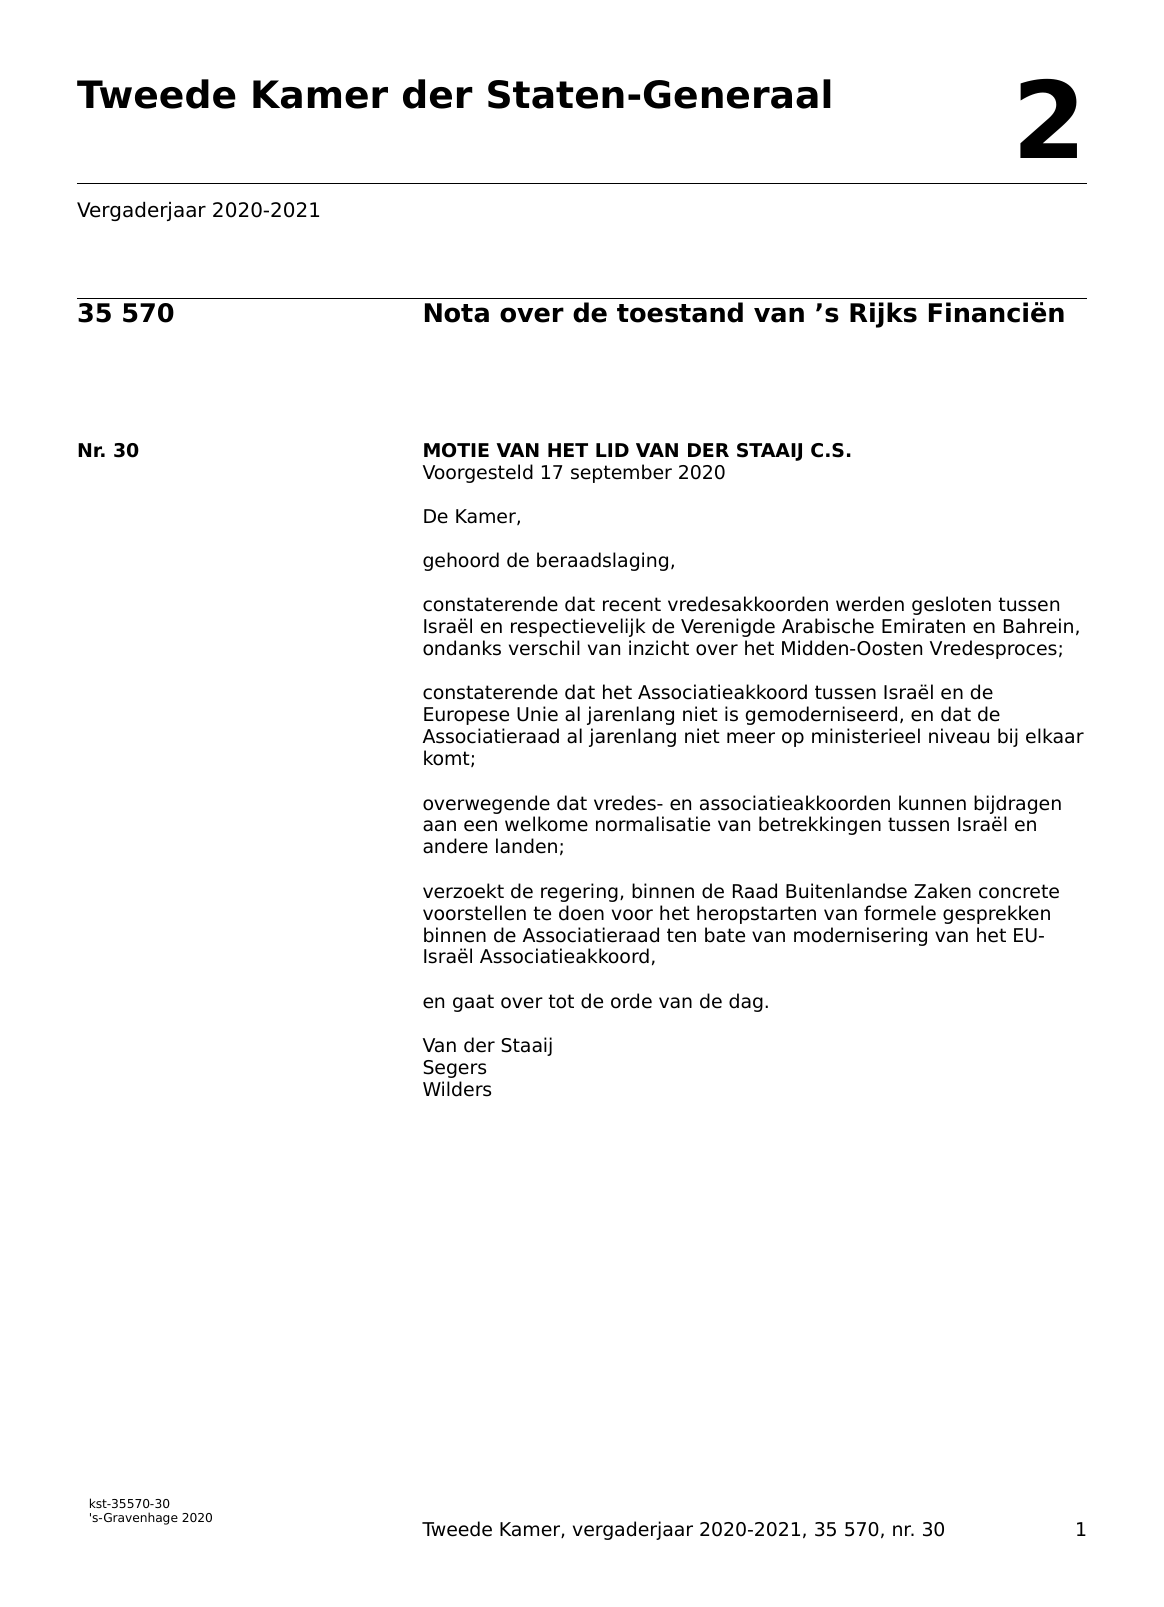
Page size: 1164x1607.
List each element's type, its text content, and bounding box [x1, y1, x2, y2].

text De Kamer, [422, 506, 1087, 528]
text gehoord de beraadslaging, [422, 550, 1087, 572]
text Segers [422, 1057, 1087, 1079]
text en gaat over tot de orde van de dag. [422, 991, 1087, 1013]
text Voorgesteld 17 september 2020 [422, 462, 1087, 484]
text kst-35570-30 [88, 1497, 323, 1511]
text constaterende dat recent vredesakkoorden werden gesloten tussen Israël en respectievelijk de Verenigde Arabische Emiraten en Bahrein, ondanks verschil van inzicht over het Midden-Oosten Vredesproces; [422, 594, 1087, 660]
text Van der Staaij [422, 1035, 1087, 1057]
subtitle Nr. 30 MOTIE VAN HET LID VAN DER STAAIJ C.S. [77, 440, 1087, 462]
table_cell Vergaderjaar 2020-2021 [77, 184, 1087, 298]
text constaterende dat het Associatieakkoord tussen Israël en de Europese Unie al jarenlang niet is gemoderniseerd, en dat de Associatieraad al jarenlang niet meer op ministerieel niveau bij elkaar komt; [422, 682, 1087, 770]
table_header Tweede Kamer der Staten-Generaal [77, 59, 886, 183]
subtitle 35 570 Nota over de toestand van ’s Rijks Financiën [77, 299, 1087, 329]
text Wilders [422, 1079, 1087, 1101]
text verzoekt de regering, binnen de Raad Buitenlandse Zaken concrete voorstellen te doen voor het heropstarten van formele gesprekken binnen de Associatieraad ten bate van modernisering van het EU-Israël Associatieakkoord, [422, 881, 1087, 968]
table_header 2 [886, 59, 1087, 183]
text 's-Gravenhage 2020 [88, 1511, 323, 1525]
text overwegende dat vredes- en associatieakkoorden kunnen bijdragen aan een welkome normalisatie van betrekkingen tussen Israël en andere landen; [422, 792, 1087, 858]
